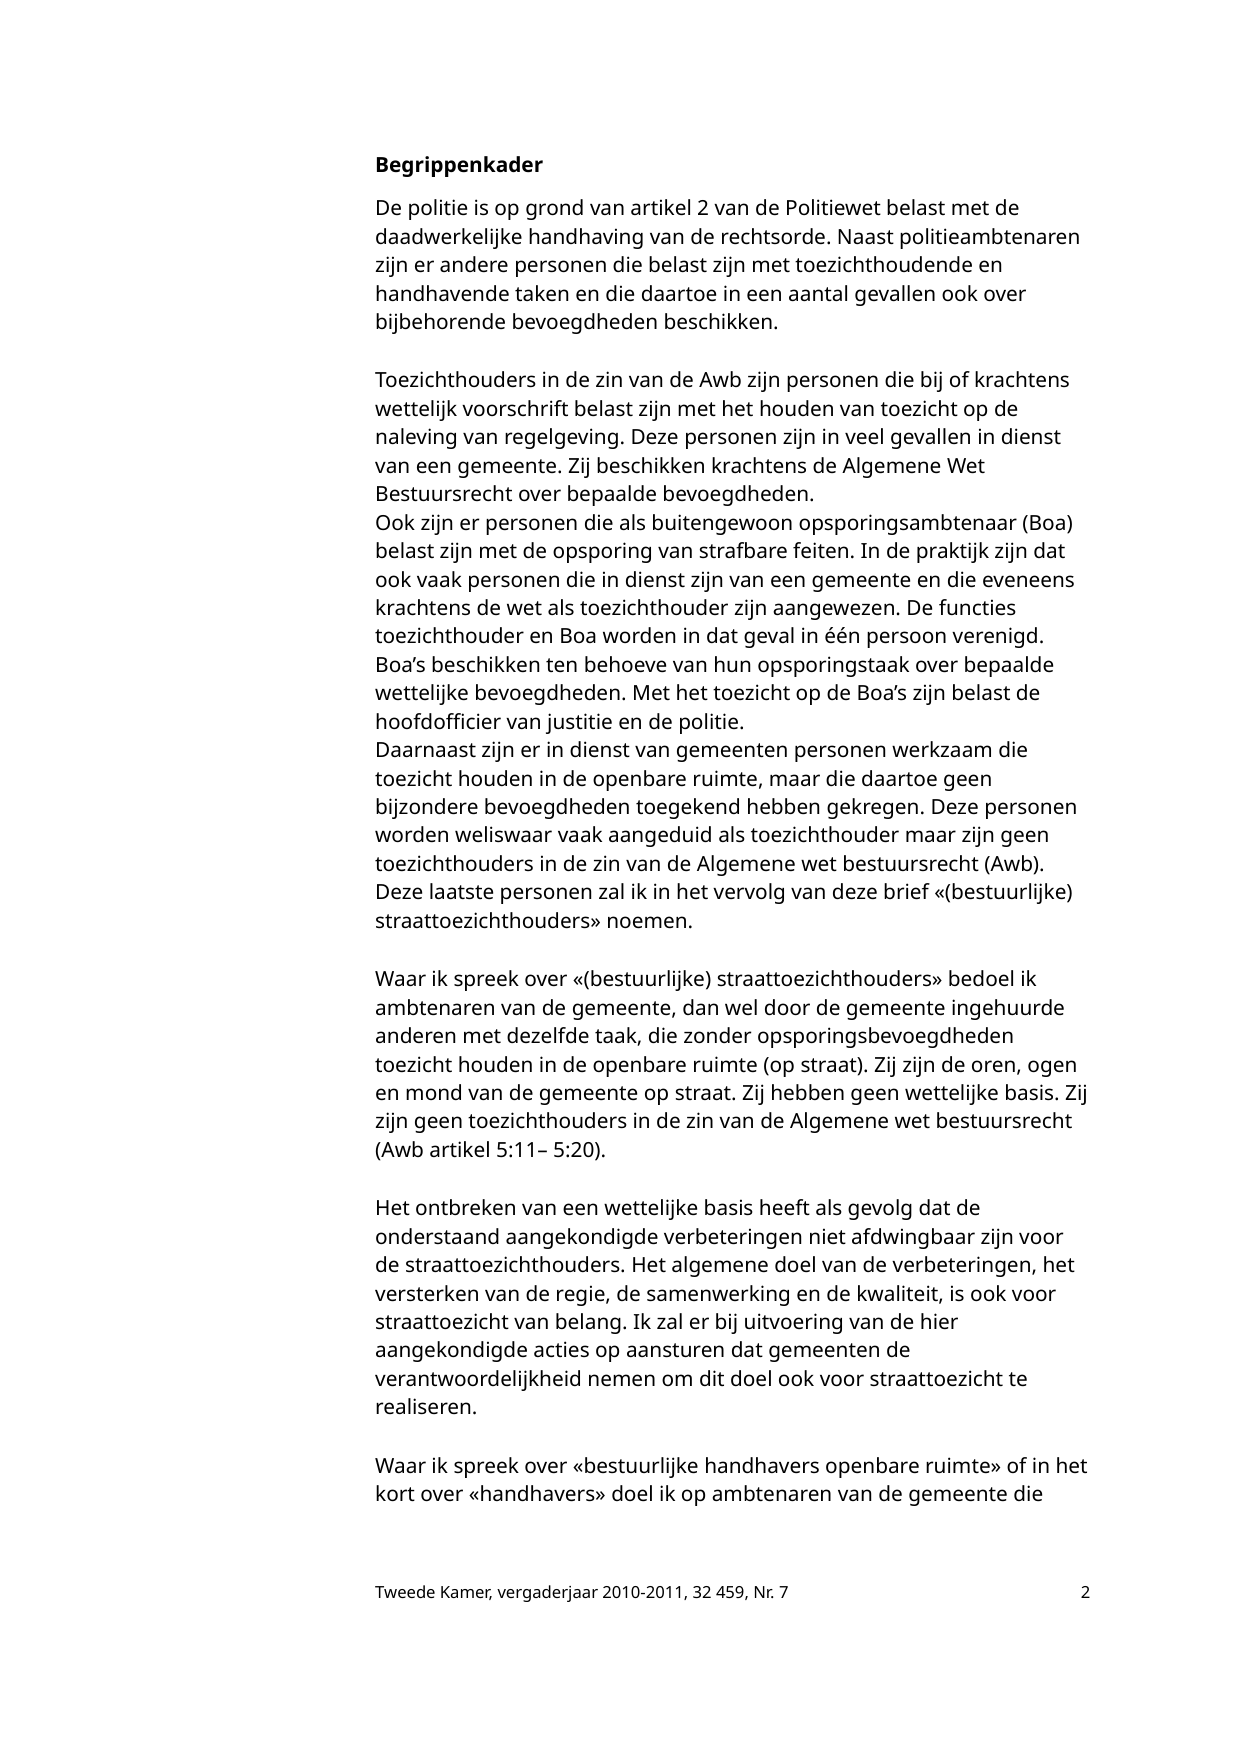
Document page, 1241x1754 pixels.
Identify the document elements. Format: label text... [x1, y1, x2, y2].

text Toezichthouders in de zin van de Awb zijn personen die bij of krachtens wettelijk voorschrift belast zijn met het houden van toezicht op de naleving van regelgeving. Deze personen zijn in veel gevallen in dienst van een gemeente. Zij beschikken krachtens de Algemene Wet Bestuursrecht over bepaalde bevoegdheden. [375, 366, 1090, 508]
text Waar ik spreek over «bestuurlijke handhavers openbare ruimte» of in het kort over «handhavers» doel ik op ambtenaren van de gemeente die [375, 1451, 1090, 1508]
text Ook zijn er personen die als buitengewoon opsporingsambtenaar (Boa) belast zijn met de opsporing van strafbare feiten. In de praktijk zijn dat ook vaak personen die in dienst zijn van een gemeente en die eveneens krachtens de wet als toezichthouder zijn aangewezen. De functies toezichthouder en Boa worden in dat geval in één persoon verenigd. Boa’s beschikken ten behoeve van hun opsporingstaak over bepaalde wettelijke bevoegdheden. Met het toezicht op de Boa’s zijn belast de hoofdofficier van justitie en de politie. [375, 508, 1090, 735]
text Daarnaast zijn er in dienst van gemeenten personen werkzaam die toezicht houden in de openbare ruimte, maar die daartoe geen bijzondere bevoegdheden toegekend hebben gekregen. Deze personen worden weliswaar vaak aangeduid als toezichthouder maar zijn geen toezichthouders in de zin van de Algemene wet bestuursrecht (Awb). Deze laatste personen zal ik in het vervolg van deze brief «(bestuurlijke) straattoezichthouders» noemen. [375, 735, 1090, 934]
text De politie is op grond van artikel 2 van de Politiewet belast met de daadwerkelijke handhaving van de rechtsorde. Naast politieambtenaren zijn er andere personen die belast zijn met toezichthoudende en handhavende taken en die daartoe in een aantal gevallen ook over bijbehorende bevoegdheden beschikken. [375, 193, 1090, 336]
text Waar ik spreek over «(bestuurlijke) straattoezichthouders» bedoel ik ambtenaren van de gemeente, dan wel door de gemeente ingehuurde anderen met dezelfde taak, die zonder opsporingsbevoegdheden toezicht houden in de openbare ruimte (op straat). Zij zijn de oren, ogen en mond van de gemeente op straat. Zij hebben geen wettelijke basis. Zij zijn geen toezichthouders in de zin van de Algemene wet bestuursrecht (Awb artikel 5:11– 5:20). [375, 964, 1090, 1163]
text Begrippenkader [375, 150, 1090, 178]
text Het ontbreken van een wettelijke basis heeft als gevolg dat de onderstaand aangekondigde verbeteringen niet afdwingbaar zijn voor de straattoezichthouders. Het algemene doel van de verbeteringen, het versterken van de regie, de samenwerking en de kwaliteit, is ook voor straattoezicht van belang. Ik zal er bij uitvoering van de hier aangekondigde acties op aansturen dat gemeenten de verantwoordelijkheid nemen om dit doel ook voor straattoezicht te realiseren. [375, 1193, 1090, 1421]
